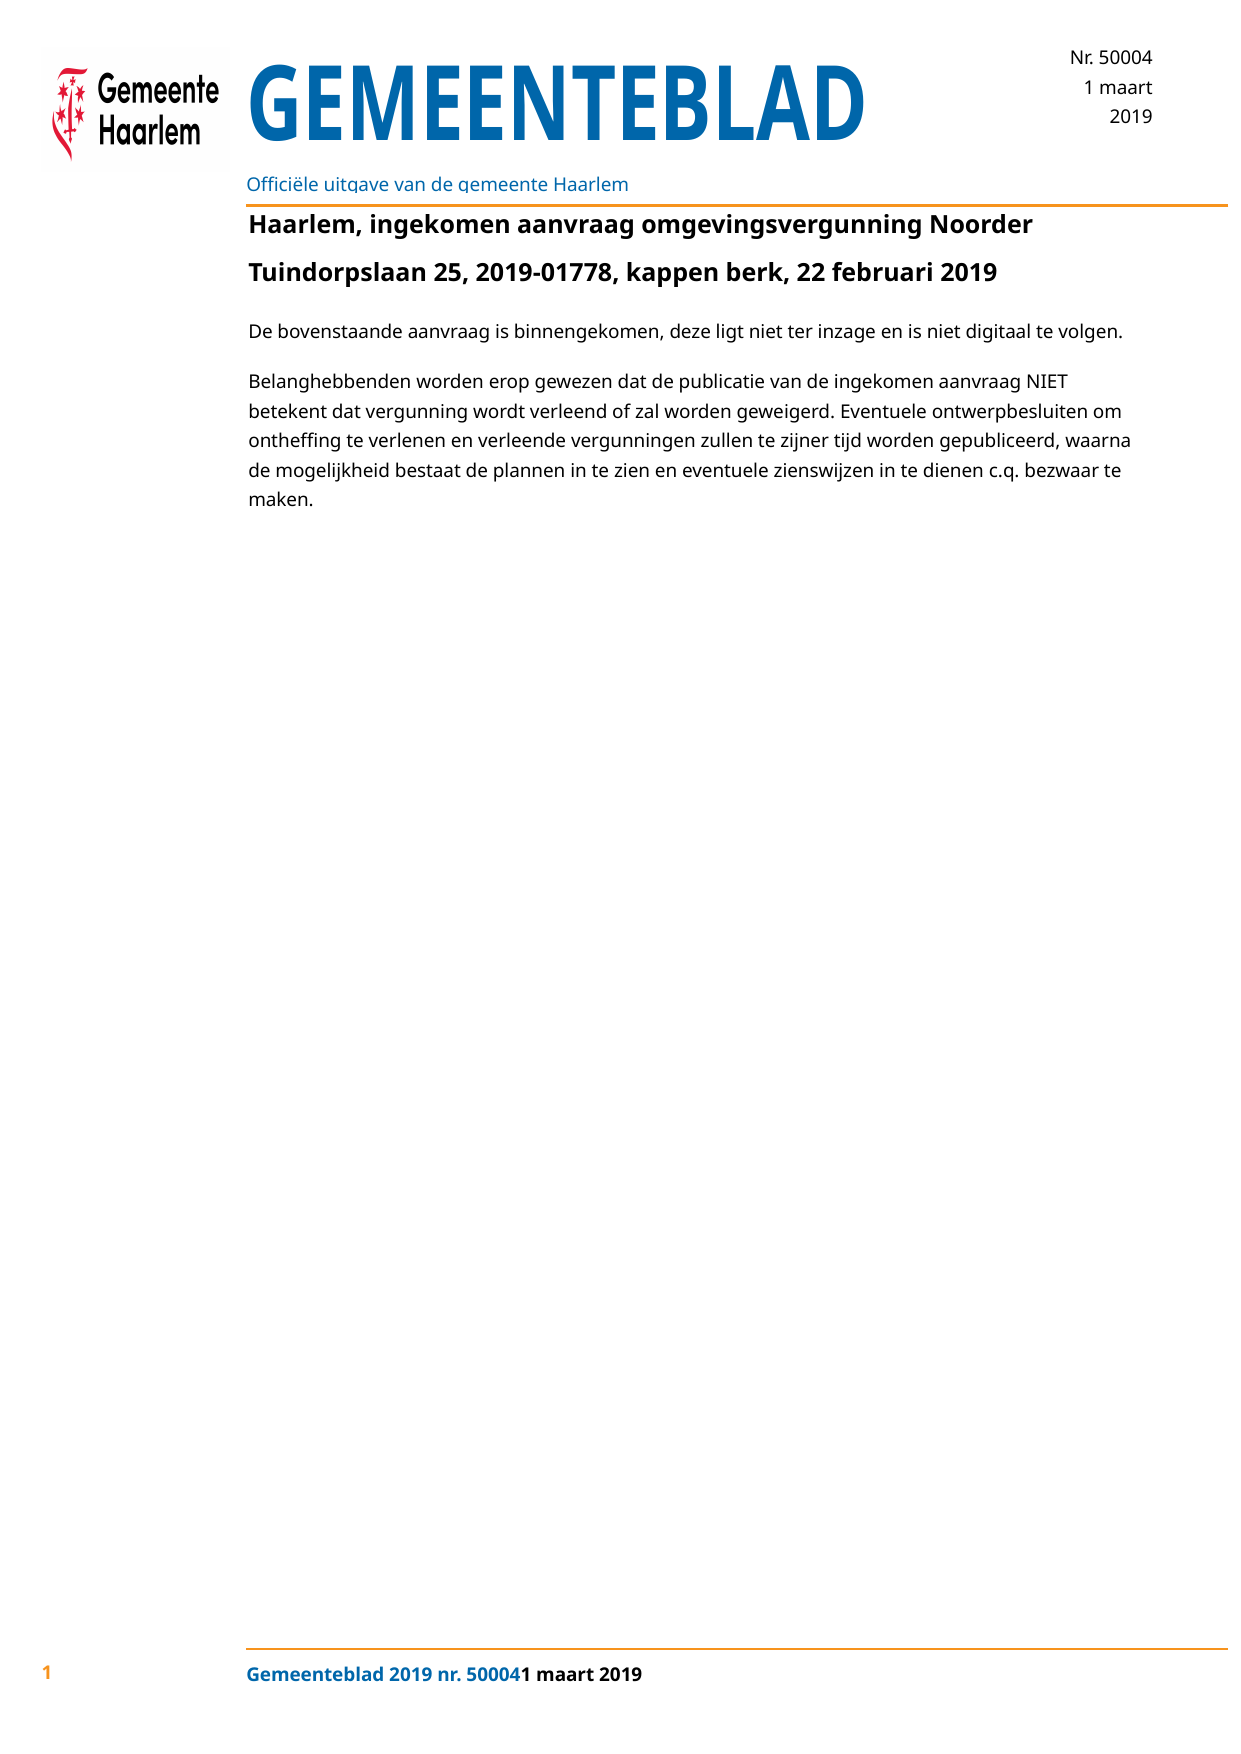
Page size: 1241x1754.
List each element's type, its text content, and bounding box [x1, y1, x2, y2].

text Belanghebbenden worden erop gewezen dat de publicatie van de ingekomen aanvraag NIET betekent dat vergunning wordt verleend of zal worden geweigerd. Eventuele ontwerpbesluiten om ontheffing te verlenen en verleende vergunningen zullen te zijner tijd worden gepubliceerd, waarna de mogelijkheid bestaat de plannen in te zien en eventuele zienswijzen in te dienen c.q. bezwaar te maken. [248, 368, 1152, 512]
text Haarlem, ingekomen aanvraag omgevingsvergunning Noorder Tuindorpslaan 25, 2019-01778, kappen berk, 22 februari 2019 [248, 207, 1152, 288]
text De bovenstaande aanvraag is binnengekomen, deze ligt niet ter inzage en is niet digitaal te volgen. [248, 318, 1152, 344]
picture [41, 47, 231, 172]
